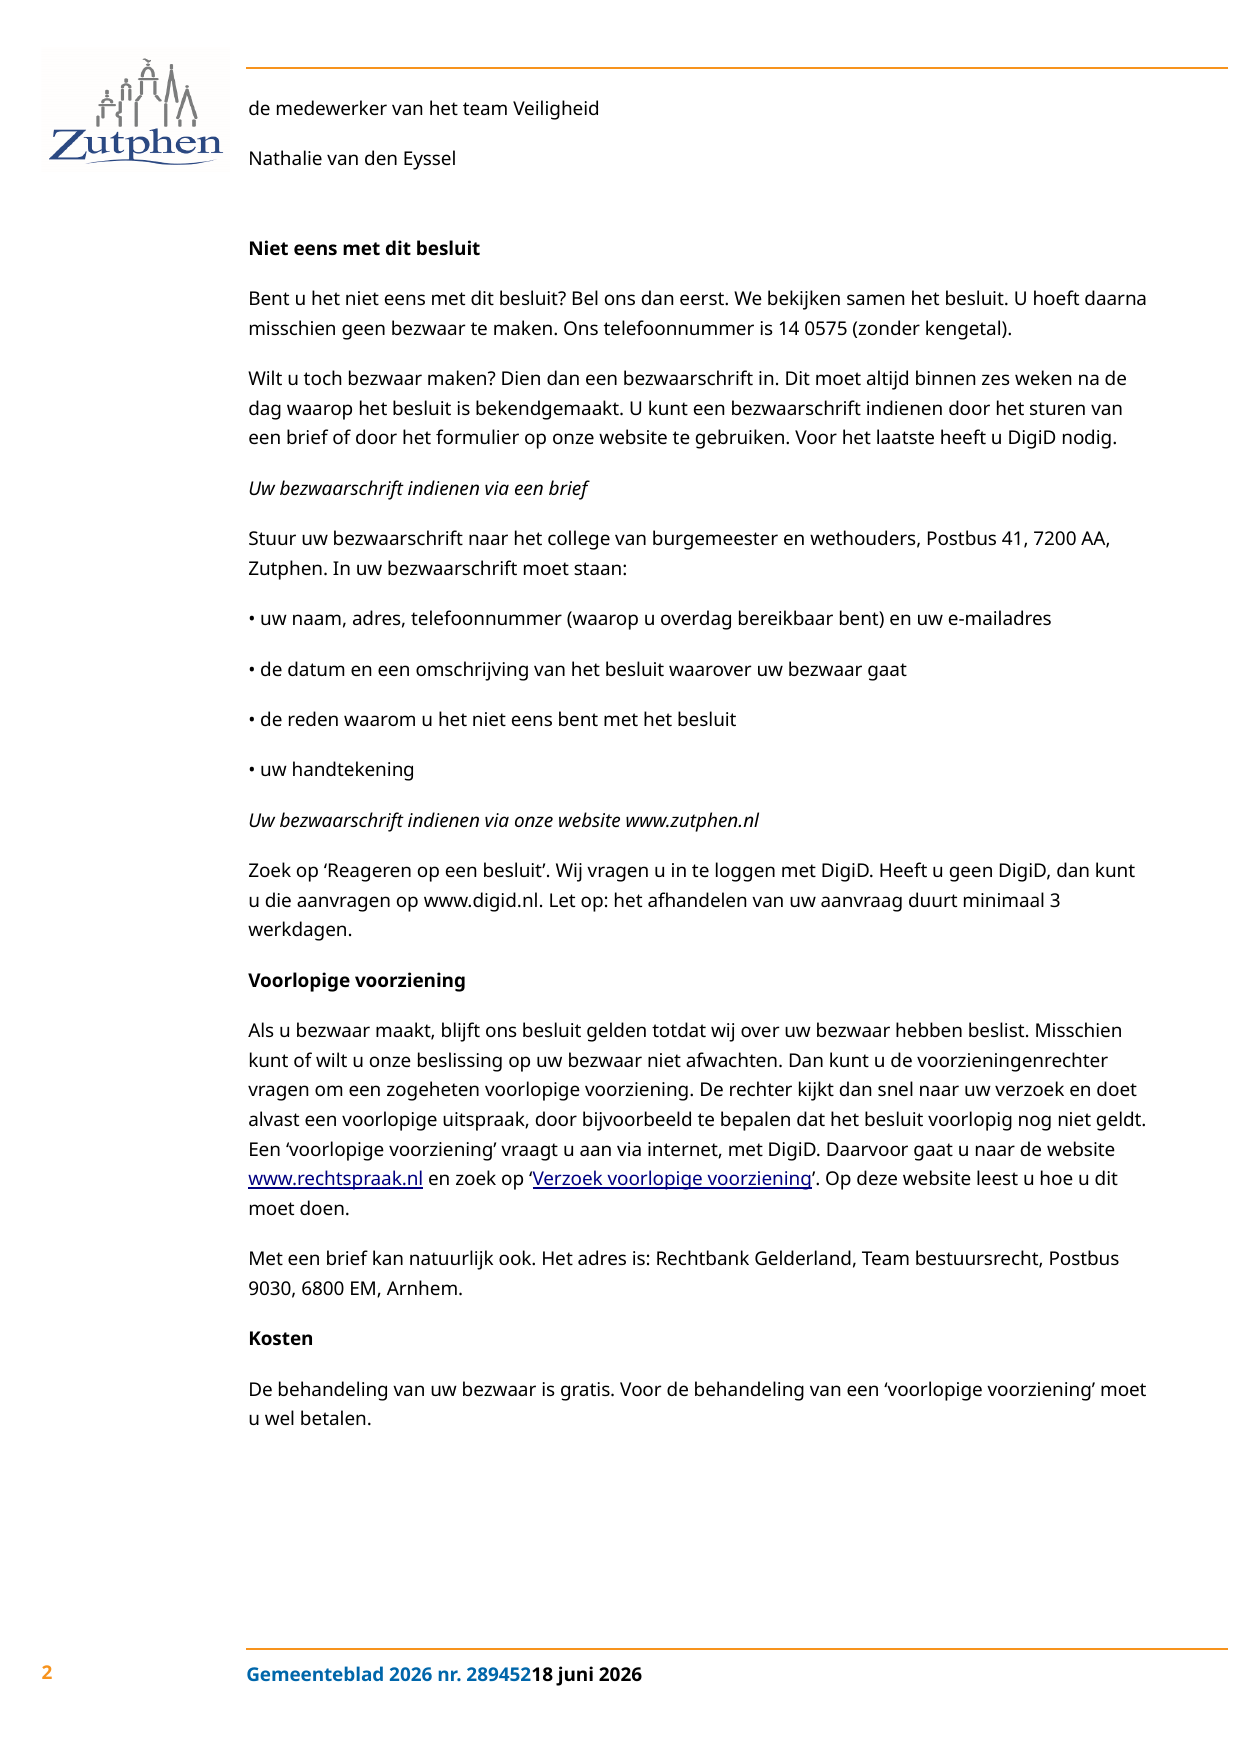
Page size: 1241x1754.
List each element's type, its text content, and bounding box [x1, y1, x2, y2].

text Bent u het niet eens met dit besluit? Bel ons dan eerst. We bekijken samen het besluit. U hoeft daarna misschien geen bezwaar te maken. Ons telefoonnummer is 14 0575 (zonder kengetal). [248, 285, 1152, 341]
text Als u bezwaar maakt, blijft ons besluit gelden totdat wij over uw bezwaar hebben beslist. Misschien kunt of wilt u onze beslissing op uw bezwaar niet afwachten. Dan kunt u de voorzieningenrechter vragen om een zogeheten voorlopige voorziening. De rechter kijkt dan snel naar uw verzoek en doet alvast een voorlopige uitspraak, door bijvoorbeeld te bepalen dat het besluit voorlopig nog niet geldt. Een ‘voorlopige voorziening’ vraagt u aan via internet, met DigiD. Daarvoor gaat u naar de website www.rechtspraak.nl en zoek op ‘Verzoek voorlopige voorziening’. Op deze website leest u hoe u dit moet doen. [248, 1017, 1152, 1221]
text • de datum en een omschrijving van het besluit waarover uw bezwaar gaat [248, 656, 1152, 681]
picture [41, 47, 231, 172]
text • uw naam, adres, telefoonnummer (waarop u overdag bereikbaar bent) en uw e-mailadres [248, 605, 1152, 631]
text Voorlopige voorziening [248, 967, 1152, 993]
text Uw bezwaarschrift indienen via onze website www.zutphen.nl [248, 807, 1152, 833]
text Kosten [248, 1325, 1152, 1351]
text Uw bezwaarschrift indienen via een brief [248, 475, 1152, 501]
text • de reden waarom u het niet eens bent met het besluit [248, 706, 1152, 732]
text Zoek op ‘Reageren op een besluit’. Wij vragen u in te loggen met DigiD. Heeft u geen DigiD, dan kunt u die aanvragen op www.digid.nl. Let op: het afhandelen van uw aanvraag duurt minimaal 3 werkdagen. [248, 857, 1152, 942]
text Niet eens met dit besluit [248, 235, 1152, 261]
text Met een brief kan natuurlijk ook. Het adres is: Rechtbank Gelderland, Team bestuursrecht, Postbus 9030, 6800 EM, Arnhem. [248, 1245, 1152, 1301]
text Wilt u toch bezwaar maken? Dien dan een bezwaarschrift in. Dit moet altijd binnen zes weken na de dag waarop het besluit is bekendgemaakt. U kunt een bezwaarschrift indienen door het sturen van een brief of door het formulier op onze website te gebruiken. Voor het laatste heeft u DigiD nodig. [248, 365, 1152, 450]
text • uw handtekening [248, 757, 1152, 782]
text Nathalie van den Eyssel [248, 145, 1152, 171]
text Stuur uw bezwaarschrift naar het college van burgemeester en wethouders, Postbus 41, 7200 AA, Zutphen. In uw bezwaarschrift moet staan: [248, 525, 1152, 581]
text de medewerker van het team Veiligheid [248, 95, 1152, 121]
text De behandeling van uw bezwaar is gratis. Voor de behandeling van een ‘voorlopige voorziening’ moet u wel betalen. [248, 1376, 1152, 1431]
